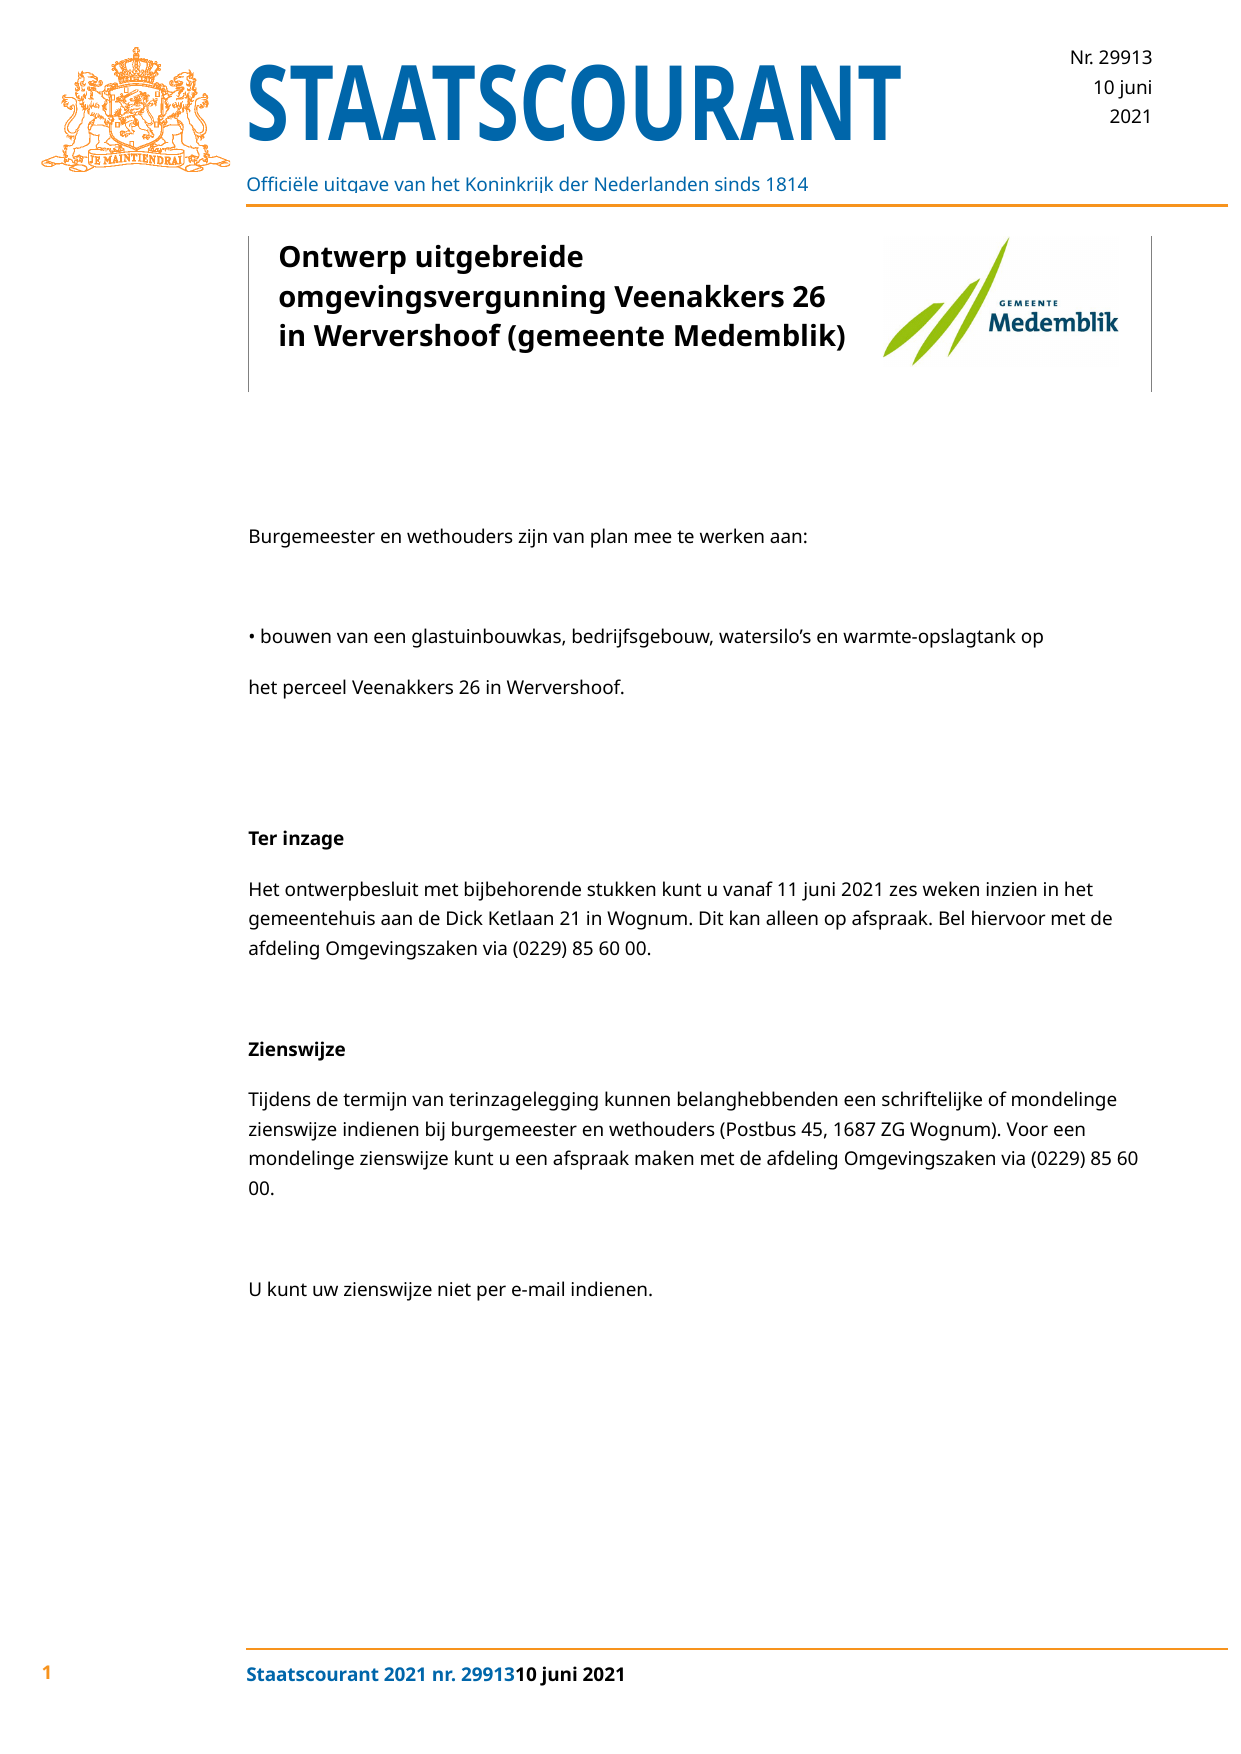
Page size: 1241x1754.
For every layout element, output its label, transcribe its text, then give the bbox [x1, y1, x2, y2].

text Burgemeester en wethouders zijn van plan mee te werken aan: [248, 523, 1152, 548]
text Het ontwerpbesluit met bijbehorende stukken kunt u vanaf 11 juni 2021 zes weken inzien in het gemeentehuis aan de Dick Ketlaan 21 in Wognum. Dit kan alleen op afspraak. Bel hiervoor met de afdeling Omgevingszaken via (0229) 85 60 00. [248, 876, 1152, 961]
text U kunt uw zienswijze niet per e-mail indienen. [248, 1276, 1152, 1301]
picture [882, 236, 1119, 367]
text Ter inzage [248, 825, 1152, 851]
picture [41, 47, 231, 172]
text Tijdens de termijn van terinzagelegging kunnen belanghebbenden een schriftelijke of mondelinge zienswijze indienen bij burgemeester en wethouders (Postbus 45, 1687 ZG Wognum). Voor een mondelinge zienswijze kunt u een afspraak maken met de afdeling Omgevingszaken via (0229) 85 60 00. [248, 1086, 1152, 1201]
text Zienswijze [248, 1036, 1152, 1061]
table_header [850, 236, 1151, 392]
table_header Ontwerp uitgebreide omgevingsvergunning Veenakkers 26 in Wervershoof (gemeente Medemblik) [249, 236, 850, 392]
text • bouwen van een glastuinbouwkas, bedrijfsgebouw, watersilo’s en warmte-opslagtank op [248, 624, 1152, 649]
text het perceel Veenakkers 26 in Wervershoof. [248, 674, 1152, 700]
